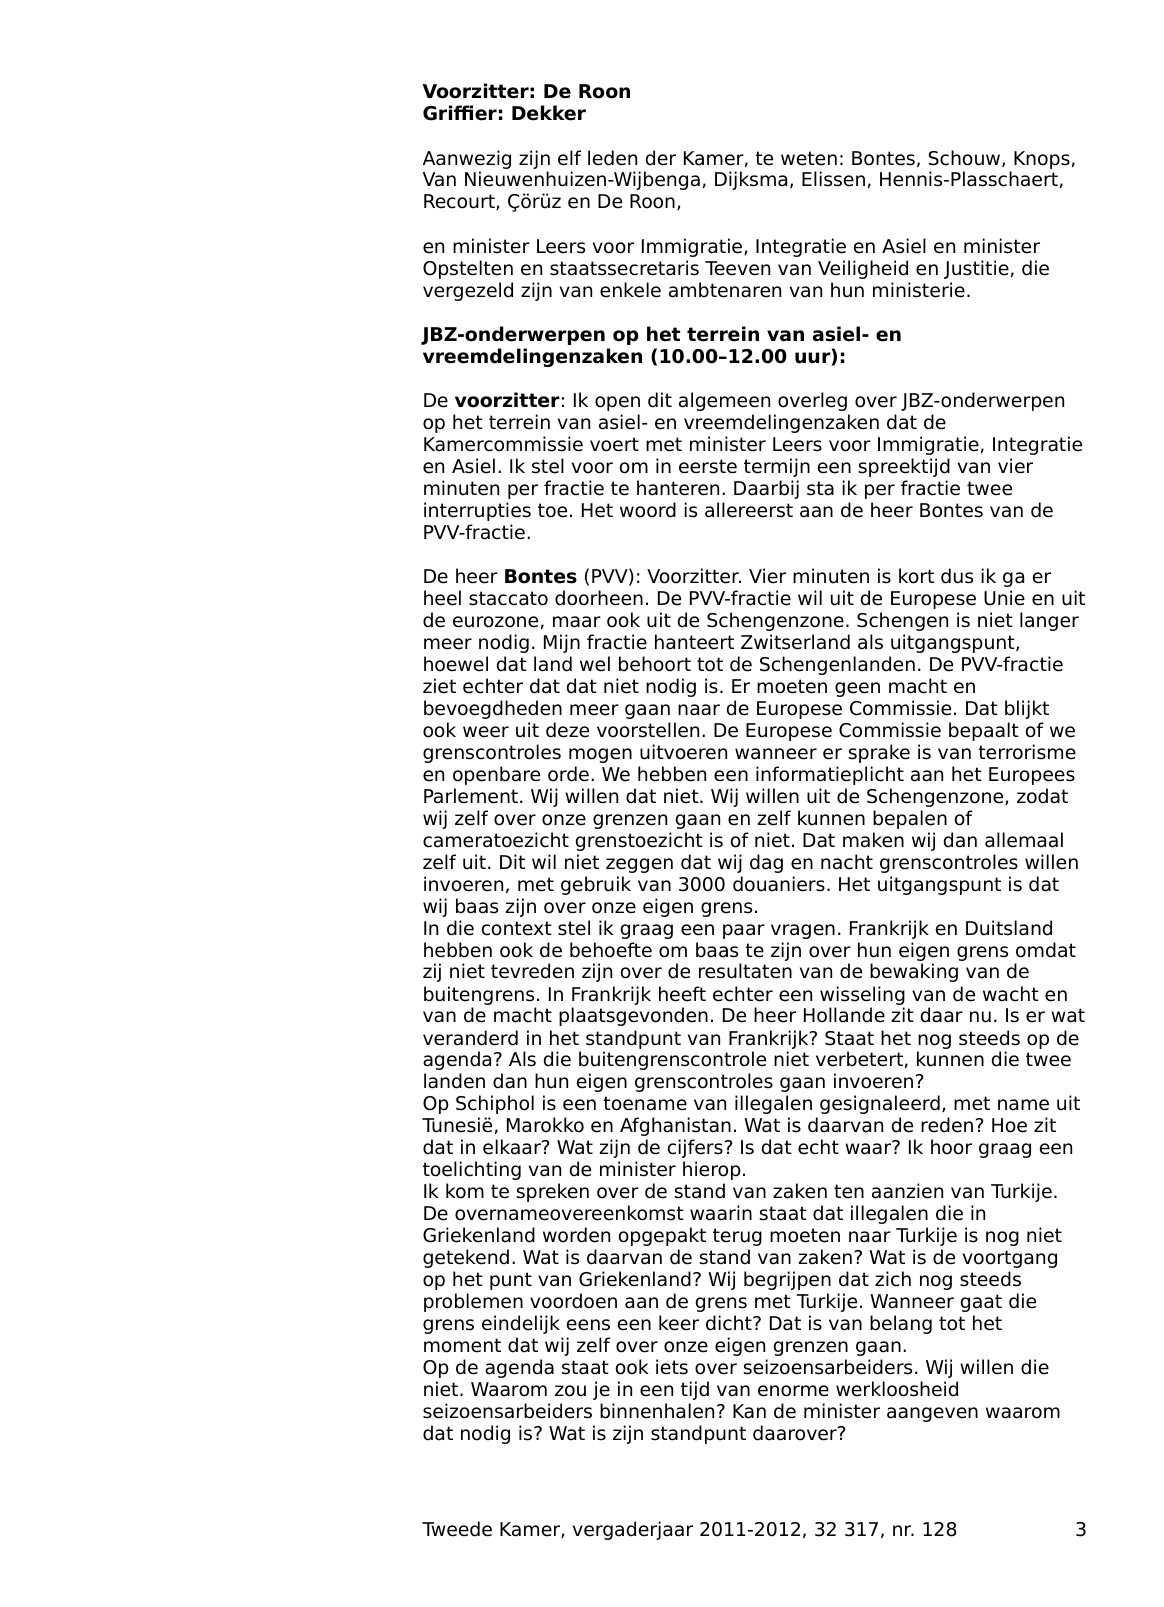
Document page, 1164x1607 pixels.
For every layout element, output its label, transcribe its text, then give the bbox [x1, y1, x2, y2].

text Aanwezig zijn elf leden der Kamer, te weten: Bontes, Schouw, Knops, Van Nieuwenhuizen-Wijbenga, Dijksma, Elissen, Hennis-Plasschaert, Recourt, Çörüz en De Roon, [422, 147, 1087, 213]
subtitle JBZ-onderwerpen op het terrein van asiel- en vreemdelingenzaken (10.00–12.00 uur): [422, 324, 1087, 368]
text Ik kom te spreken over de stand van zaken ten aanzien van Turkije. De overnameovereenkomst waarin staat dat illegalen die in Griekenland worden opgepakt terug moeten naar Turkije is nog niet getekend. Wat is daarvan de stand van zaken? Wat is de voortgang op het punt van Griekenland? Wij begrijpen dat zich nog steeds problemen voordoen aan de grens met Turkije. Wanneer gaat die grens eindelijk eens een keer dicht? Dat is van belang tot het moment dat wij zelf over onze eigen grenzen gaan. [422, 1181, 1087, 1357]
text De voorzitter: Ik open dit algemeen overleg over JBZ-onderwerpen op het terrein van asiel- en vreemdelingenzaken dat de Kamercommissie voert met minister Leers voor Immigratie, Integratie en Asiel. Ik stel voor om in eerste termijn een spreektijd van vier minuten per fractie te hanteren. Daarbij sta ik per fractie twee interrupties toe. Het woord is allereerst aan de heer Bontes van de PVV-fractie. [422, 390, 1087, 544]
text De heer Bontes (PVV): Voorzitter. Vier minuten is kort dus ik ga er heel staccato doorheen. De PVV-fractie wil uit de Europese Unie en uit de eurozone, maar ook uit de Schengenzone. Schengen is niet langer meer nodig. Mijn fractie hanteert Zwitserland als uitgangspunt, hoewel dat land wel behoort tot de Schengenlanden. De PVV-fractie ziet echter dat dat niet nodig is. Er moeten geen macht en bevoegdheden meer gaan naar de Europese Commissie. Dat blijkt ook weer uit deze voorstellen. De Europese Commissie bepaalt of we grenscontroles mogen uitvoeren wanneer er sprake is van terrorisme en openbare orde. We hebben een informatieplicht aan het Europees Parlement. Wij willen dat niet. Wij willen uit de Schengenzone, zodat wij zelf over onze grenzen gaan en zelf kunnen bepalen of cameratoezicht grenstoezicht is of niet. Dat maken wij dan allemaal zelf uit. Dit wil niet zeggen dat wij dag en nacht grenscontroles willen invoeren, met gebruik van 3000 douaniers. Het uitgangspunt is dat wij baas zijn over onze eigen grens. [422, 566, 1087, 917]
text Op de agenda staat ook iets over seizoensarbeiders. Wij willen die niet. Waarom zou je in een tijd van enorme werkloosheid seizoensarbeiders binnenhalen? Kan de minister aangeven waarom dat nodig is? Wat is zijn standpunt daarover? [422, 1357, 1087, 1445]
text Op Schiphol is een toename van illegalen gesignaleerd, met name uit Tunesië, Marokko en Afghanistan. Wat is daarvan de reden? Hoe zit dat in elkaar? Wat zijn de cijfers? Is dat echt waar? Ik hoor graag een toelichting van de minister hierop. [422, 1093, 1087, 1181]
text Voorzitter: De Roon [422, 81, 1087, 103]
text In die context stel ik graag een paar vragen. Frankrijk en Duitsland hebben ook de behoefte om baas te zijn over hun eigen grens omdat zij niet tevreden zijn over de resultaten van de bewaking van de buitengrens. In Frankrijk heeft echter een wisseling van de wacht en van de macht plaatsgevonden. De heer Hollande zit daar nu. Is er wat veranderd in het standpunt van Frankrijk? Staat het nog steeds op de agenda? Als die buitengrenscontrole niet verbetert, kunnen die twee landen dan hun eigen grenscontroles gaan invoeren? [422, 917, 1087, 1093]
text en minister Leers voor Immigratie, Integratie en Asiel en minister Opstelten en staatssecretaris Teeven van Veiligheid en Justitie, die vergezeld zijn van enkele ambtenaren van hun ministerie. [422, 236, 1087, 301]
text Griffier: Dekker [422, 103, 1087, 125]
